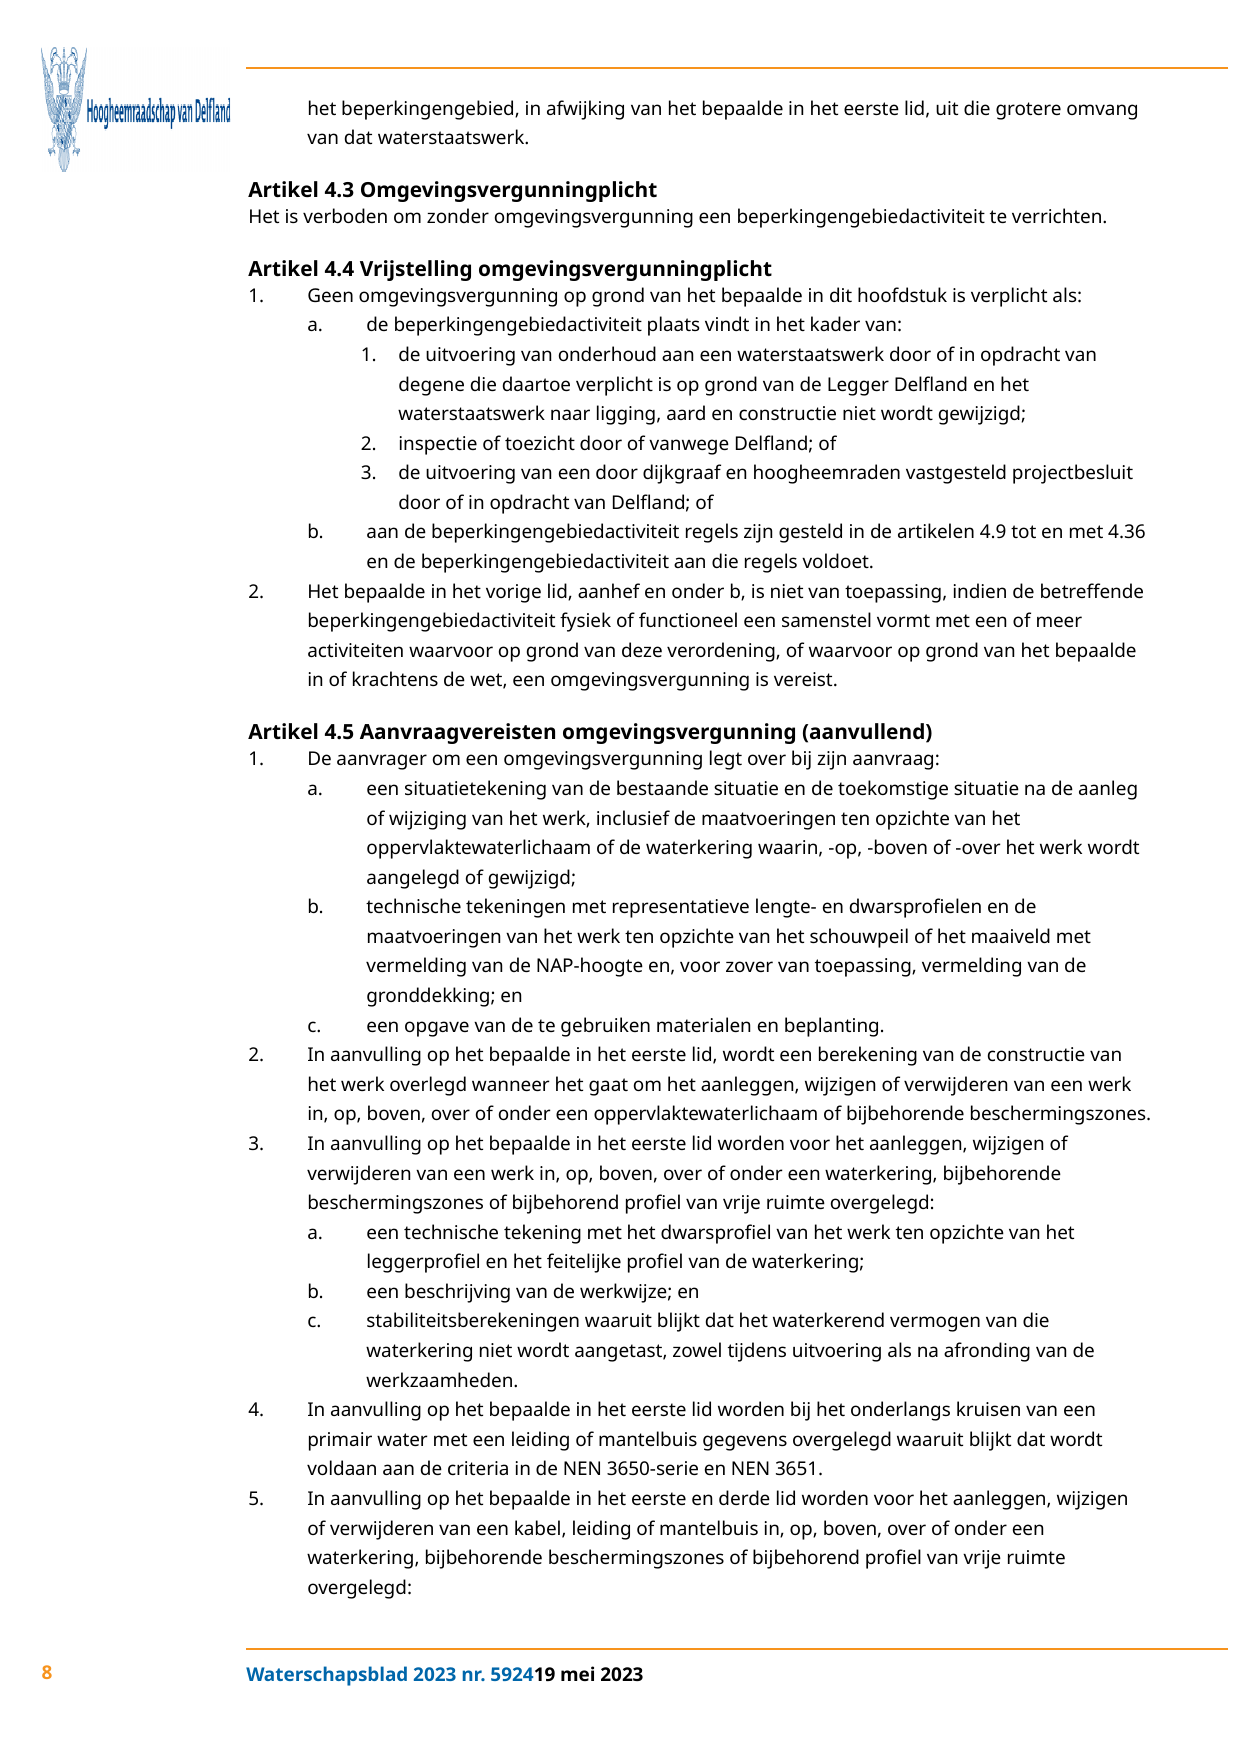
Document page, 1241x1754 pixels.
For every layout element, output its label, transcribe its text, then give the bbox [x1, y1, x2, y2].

list de uitvoering van een door dijkgraaf en hoogheemraden vastgesteld projectbesluit door of in opdracht van Delfland; of [361, 459, 1152, 515]
text Artikel 4.3 Omgevingsvergunningplicht [248, 175, 1152, 203]
list de uitvoering van onderhoud aan een waterstaatswerk door of in opdracht van degene die daartoe verplicht is op grond van de Legger Delfland en het waterstaatswerk naar ligging, aard en constructie niet wordt gewijzigd; [361, 341, 1152, 426]
list In aanvulling op het bepaalde in het eerste lid, wordt een berekening van de constructie van het werk overlegd wanneer het gaat om het aanleggen, wijzigen of verwijderen van een werk in, op, boven, over of onder een oppervlaktewaterlichaam of bijbehorende beschermingszones. [248, 1041, 1152, 1126]
list aan de beperkingengebiedactiviteit regels zijn gesteld in de artikelen 4.9 tot en met 4.36 en de beperkingengebiedactiviteit aan die regels voldoet. [307, 519, 1152, 574]
list het beperkingengebied, in afwijking van het bepaalde in het eerste lid, uit die grotere omvang van dat waterstaatswerk. [248, 95, 1152, 150]
list In aanvulling op het bepaalde in het eerste en derde lid worden voor het aanleggen, wijzigen of verwijderen van een kabel, leiding of mantelbuis in, op, boven, over of onder een waterkering, bijbehorende beschermingszones of bijbehorend profiel van vrije ruimte overgelegd: [248, 1485, 1152, 1599]
list de beperkingengebiedactiviteit plaats vindt in het kader van: [307, 312, 1152, 337]
text Artikel 4.5 Aanvraagvereisten omgevingsvergunning (aanvullend) [248, 717, 1152, 746]
picture [41, 47, 231, 172]
list een beschrijving van de werkwijze; en [307, 1278, 1152, 1304]
list stabiliteitsberekeningen waaruit blijkt dat het waterkerend vermogen van die waterkering niet wordt aangetast, zowel tijdens uitvoering als na afronding van de werkzaamheden. [307, 1308, 1152, 1392]
list In aanvulling op het bepaalde in het eerste lid worden bij het onderlangs kruisen van een primair water met een leiding of mantelbuis gegevens overgelegd waaruit blijkt dat wordt voldaan aan de criteria in de NEN 3650-serie en NEN 3651. [248, 1396, 1152, 1481]
text Het is verboden om zonder omgevingsvergunning een beperkingengebiedactiviteit te verrichten. [248, 203, 1152, 229]
list In aanvulling op het bepaalde in het eerste lid worden voor het aanleggen, wijzigen of verwijderen van een werk in, op, boven, over of onder een waterkering, bijbehorende beschermingszones of bijbehorend profiel van vrije ruimte overgelegd: [248, 1130, 1152, 1215]
list Het bepaalde in het vorige lid, aanhef en onder b, is niet van toepassing, indien de betreffende beperkingengebiedactiviteit fysiek of functioneel een samenstel vormt met een of meer activiteiten waarvoor op grond van deze verordening, of waarvoor op grond van het bepaalde in of krachtens de wet, een omgevingsvergunning is vereist. [248, 578, 1152, 692]
list technische tekeningen met representatieve lengte- en dwarsprofielen en de maatvoeringen van het werk ten opzichte van het schouwpeil of het maaiveld met vermelding van de NAP-hoogte en, voor zover van toepassing, vermelding van de gronddekking; en [307, 893, 1152, 1008]
list De aanvrager om een omgevingsvergunning legt over bij zijn aanvraag: [248, 746, 1152, 771]
list Geen omgevingsvergunning op grond van het bepaalde in dit hoofdstuk is verplicht als: [248, 282, 1152, 308]
list een situatietekening van de bestaande situatie en de toekomstige situatie na de aanleg of wijziging van het werk, inclusief de maatvoeringen ten opzichte van het oppervlaktewaterlichaam of de waterkering waarin, -op, -boven of -over het werk wordt aangelegd of gewijzigd; [307, 775, 1152, 889]
list inspectie of toezicht door of vanwege Delfland; of [361, 430, 1152, 456]
list een opgave van de te gebruiken materialen en beplanting. [307, 1012, 1152, 1037]
list een technische tekening met het dwarsprofiel van het werk ten opzichte van het leggerprofiel en het feitelijke profiel van de waterkering; [307, 1219, 1152, 1274]
text Artikel 4.4 Vrijstelling omgevingsvergunningplicht [248, 254, 1152, 282]
